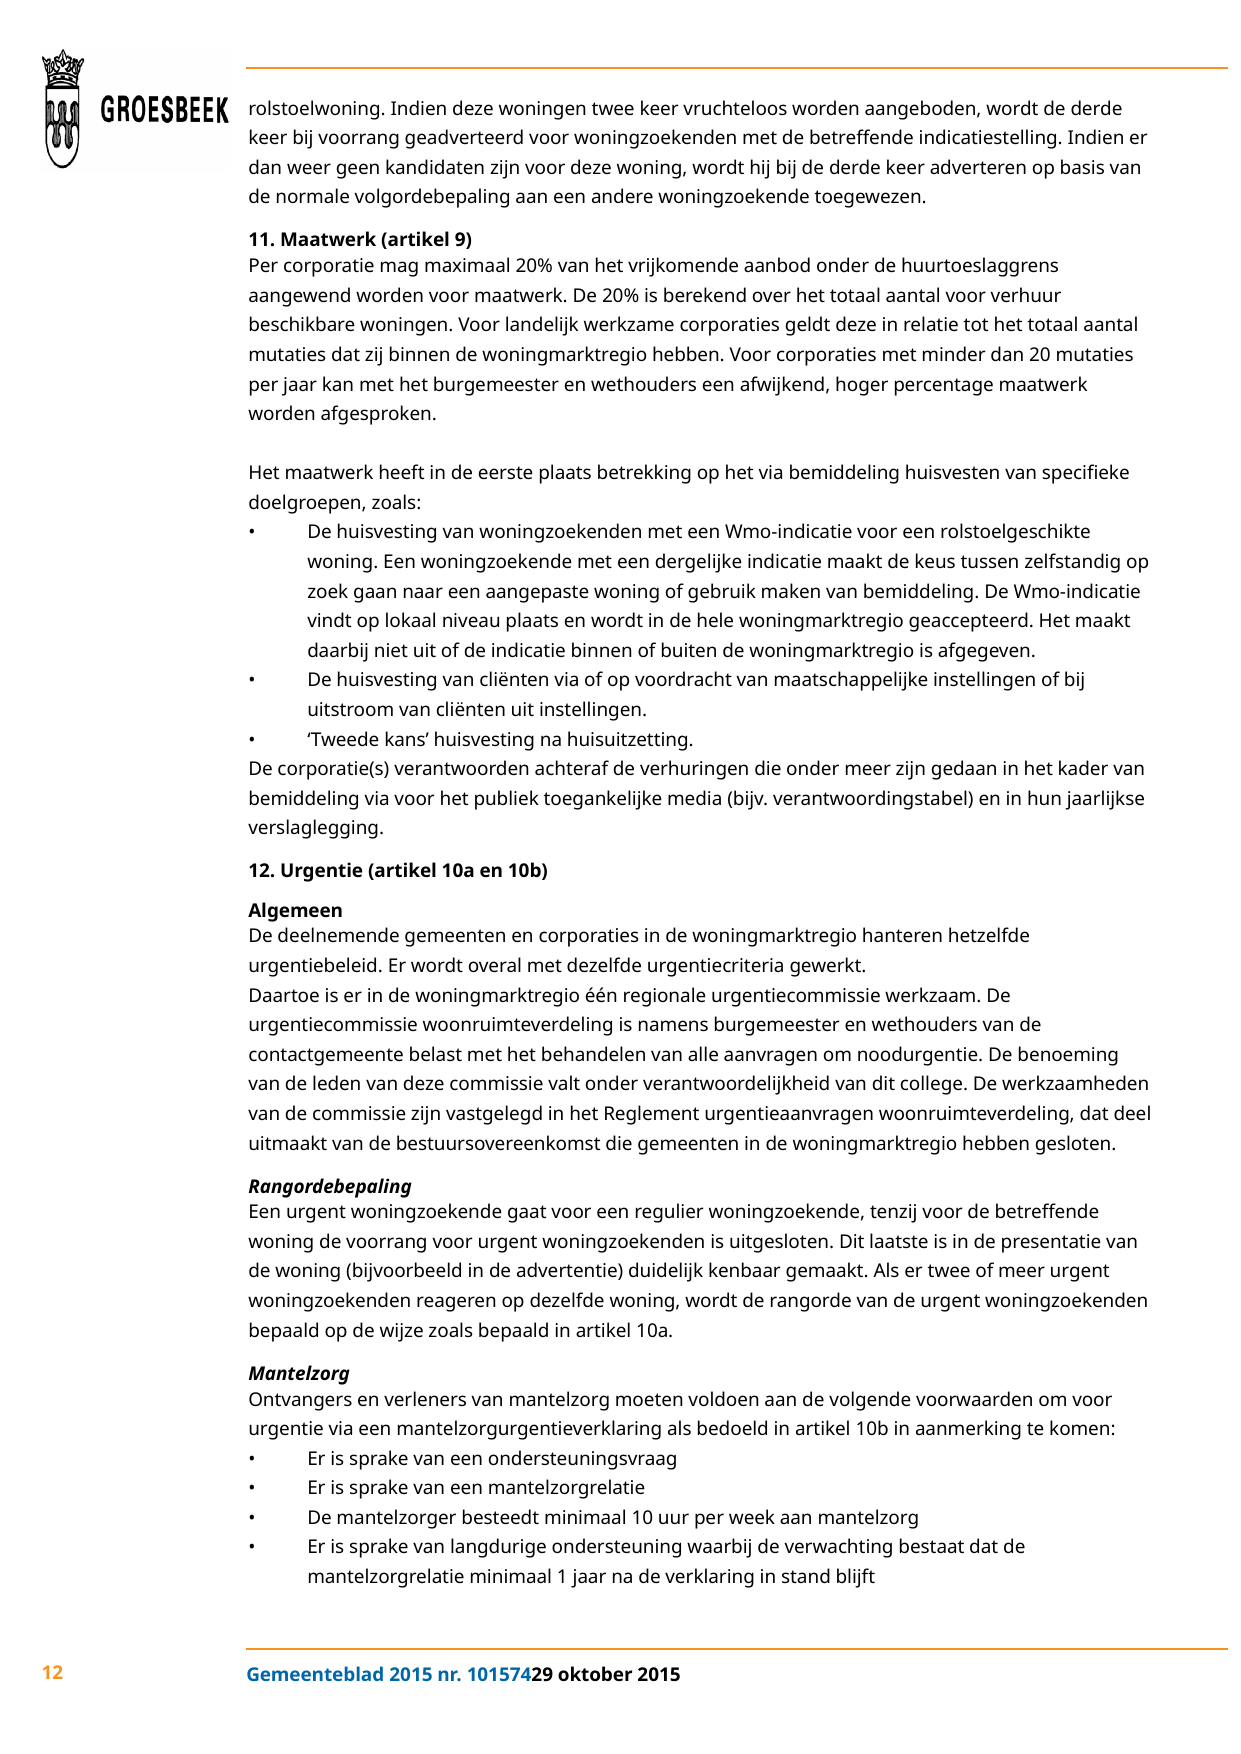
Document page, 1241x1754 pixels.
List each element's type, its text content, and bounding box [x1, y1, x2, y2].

text rolstoelwoning. Indien deze woningen twee keer vruchteloos worden aangeboden, wordt de derde keer bij voorrang geadverteerd voor woningzoekenden met de betreffende indicatiestelling. Indien er dan weer geen kandidaten zijn voor deze woning, wordt hij bij de derde keer adverteren op basis van de normale volgordebepaling aan een andere woningzoekende toegewezen. [248, 95, 1152, 209]
text Het maatwerk heeft in de eerste plaats betrekking op het via bemiddeling huisvesten van specifieke doelgroepen, zoals: [248, 459, 1152, 515]
picture [41, 47, 231, 172]
list Er is sprake van een ondersteuningsvraag [248, 1445, 1152, 1471]
text 11. Maatwerk (artikel 9) [248, 227, 1152, 252]
list De huisvesting van cliënten via of op voordracht van maatschappelijke instellingen of bij uitstroom van cliënten uit instellingen. [248, 667, 1152, 722]
list ‘Tweede kans’ huisvesting na huisuitzetting. [248, 726, 1152, 751]
list Er is sprake van langdurige ondersteuning waarbij de verwachting bestaat dat de mantelzorgrelatie minimaal 1 jaar na de verklaring in stand blijft [248, 1534, 1152, 1589]
text Daartoe is er in de woningmarktregio één regionale urgentiecommissie werkzaam. De urgentiecommissie woonruimteverdeling is namens burgemeester en wethouders van de contactgemeente belast met het behandelen van alle aanvragen om noodurgentie. De benoeming van de leden van deze commissie valt onder verantwoordelijkheid van dit college. De werkzaamheden van de commissie zijn vastgelegd in het Reglement urgentieaanvragen woonruimteverdeling, dat deel uitmaakt van de bestuursovereenkomst die gemeenten in de woningmarktregio hebben gesloten. [248, 982, 1152, 1155]
text De corporatie(s) verantwoorden achteraf de verhuringen die onder meer zijn gedaan in het kader van bemiddeling via voor het publiek toegankelijke media (bijv. verantwoordingstabel) en in hun jaarlijkse verslaglegging. [248, 755, 1152, 840]
text Mantelzorg [248, 1360, 1152, 1386]
list Er is sprake van een mantelzorgrelatie [248, 1474, 1152, 1500]
text Een urgent woningzoekende gaat voor een regulier woningzoekende, tenzij voor de betreffende woning de voorrang voor urgent woningzoekenden is uitgesloten. Dit laatste is in de presentatie van de woning (bijvoorbeeld in de advertentie) duidelijk kenbaar gemaakt. Als er twee of meer urgent woningzoekenden reageren op dezelfde woning, wordt de rangorde van de urgent woningzoekenden bepaald op de wijze zoals bepaald in artikel 10a. [248, 1198, 1152, 1343]
list De huisvesting van woningzoekenden met een Wmo-indicatie voor een rolstoelgeschikte woning. Een woningzoekende met een dergelijke indicatie maakt de keus tussen zelfstandig op zoek gaan naar een aangepaste woning of gebruik maken van bemiddeling. De Wmo-indicatie vindt op lokaal niveau plaats en wordt in de hele woningmarktregio geaccepteerd. Het maakt daarbij niet uit of de indicatie binnen of buiten de woningmarktregio is afgegeven. [248, 519, 1152, 663]
text Rangordebepaling [248, 1173, 1152, 1198]
list De mantelzorger besteedt minimaal 10 uur per week aan mantelzorg [248, 1504, 1152, 1530]
text Per corporatie mag maximaal 20% van het vrijkomende aanbod onder de huurtoeslaggrens aangewend worden voor maatwerk. De 20% is berekend over het totaal aantal voor verhuur beschikbare woningen. Voor landelijk werkzame corporaties geldt deze in relatie tot het totaal aantal mutaties dat zij binnen de woningmarktregio hebben. Voor corporaties met minder dan 20 mutaties per jaar kan met het burgemeester en wethouders een afwijkend, hoger percentage maatwerk worden afgesproken. [248, 252, 1152, 426]
text Algemeen [248, 897, 1152, 923]
text 12. Urgentie (artikel 10a en 10b) [248, 858, 1152, 883]
text Ontvangers en verleners van mantelzorg moeten voldoen aan de volgende voorwaarden om voor urgentie via een mantelzorgurgentieverklaring als bedoeld in artikel 10b in aanmerking te komen: [248, 1386, 1152, 1441]
text De deelnemende gemeenten en corporaties in de woningmarktregio hanteren hetzelfde urgentiebeleid. Er wordt overal met dezelfde urgentiecriteria gewerkt. [248, 923, 1152, 978]
